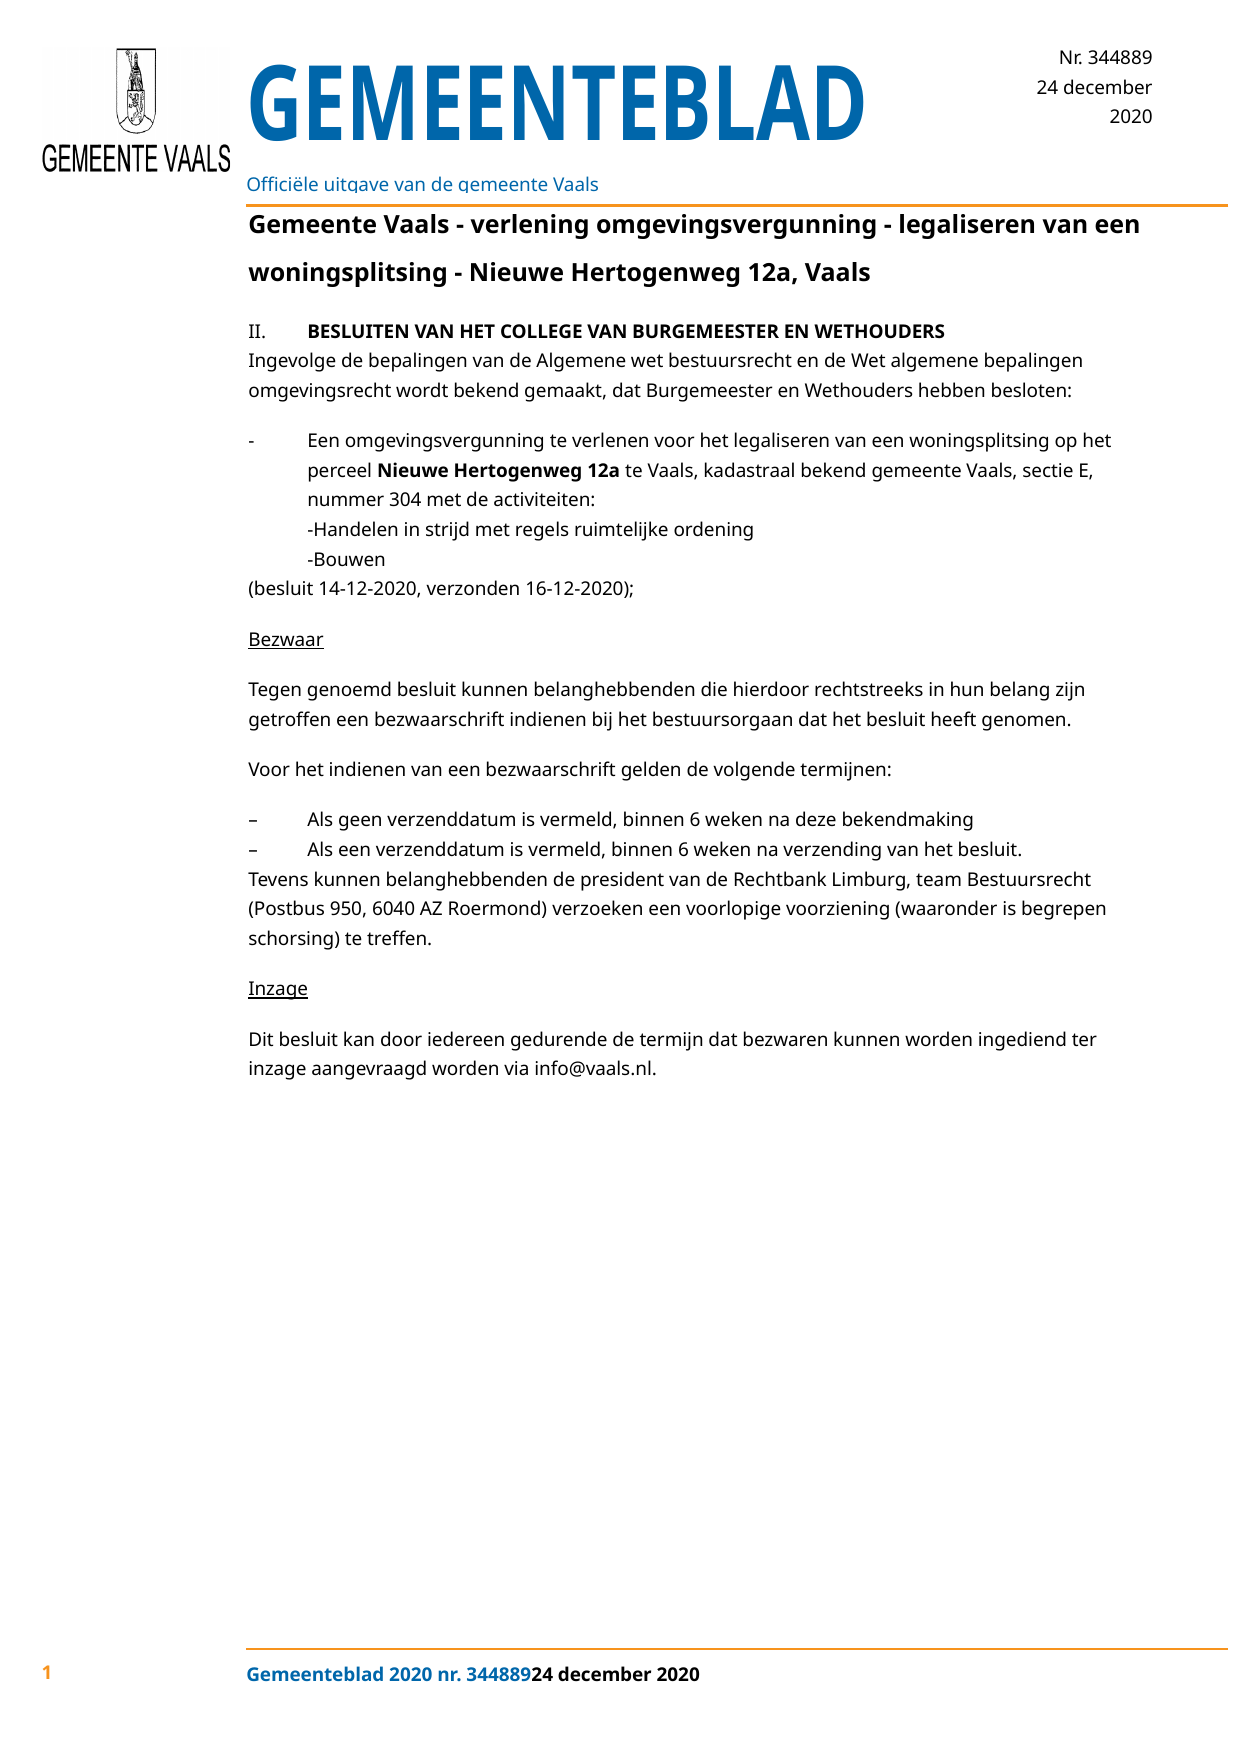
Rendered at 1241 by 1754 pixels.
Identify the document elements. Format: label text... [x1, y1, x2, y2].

text Dit besluit kan door iedereen gedurende de termijn dat bezwaren kunnen worden ingediend ter inzage aangevraagd worden via info@vaals.nl. [248, 1026, 1152, 1081]
text Bezwaar [248, 626, 1152, 652]
text Inzage [248, 975, 1152, 1001]
list Als geen verzenddatum is vermeld, binnen 6 weken na deze bekendmaking [248, 807, 1152, 832]
list -Handelen in strijd met regels ruimtelijke ordening [248, 516, 1152, 542]
text Voor het indienen van een bezwaarschrift gelden de volgende termijnen: [248, 756, 1152, 782]
list Een omgevingsvergunning te verlenen voor het legaliseren van een woningsplitsing op het perceel Nieuwe Hertogenweg 12a te Vaals, kadastraal bekend gemeente Vaals, sectie E, nummer 304 met de activiteiten: [248, 427, 1152, 512]
list BESLUITEN VAN HET COLLEGE VAN BURGEMEESTER EN WETHOUDERS [248, 318, 1152, 344]
text Tegen genoemd besluit kunnen belanghebbenden die hierdoor rechtstreeks in hun belang zijn getroffen een bezwaarschrift indienen bij het bestuursorgaan dat het besluit heeft genomen. [248, 676, 1152, 732]
list Als een verzenddatum is vermeld, binnen 6 weken na verzending van het besluit. [248, 836, 1152, 862]
text (besluit 14-12-2020, verzonden 16-12-2020); [248, 575, 1152, 601]
text Gemeente Vaals - verlening omgevingsvergunning - legaliseren van een woningsplitsing - Nieuwe Hertogenweg 12a, Vaals [248, 207, 1152, 288]
text Tevens kunnen belanghebbenden de president van de Rechtbank Limburg, team Bestuursrecht (Postbus 950, 6040 AZ Roermond) verzoeken een voorlopige voorziening (waaronder is begrepen schorsing) te treffen. [248, 866, 1152, 951]
list -Bouwen [248, 546, 1152, 572]
text Ingevolge de bepalingen van de Algemene wet bestuursrecht en de Wet algemene bepalingen omgevingsrecht wordt bekend gemaakt, dat Burgemeester en Wethouders hebben besloten: [248, 347, 1152, 403]
picture [41, 47, 231, 172]
